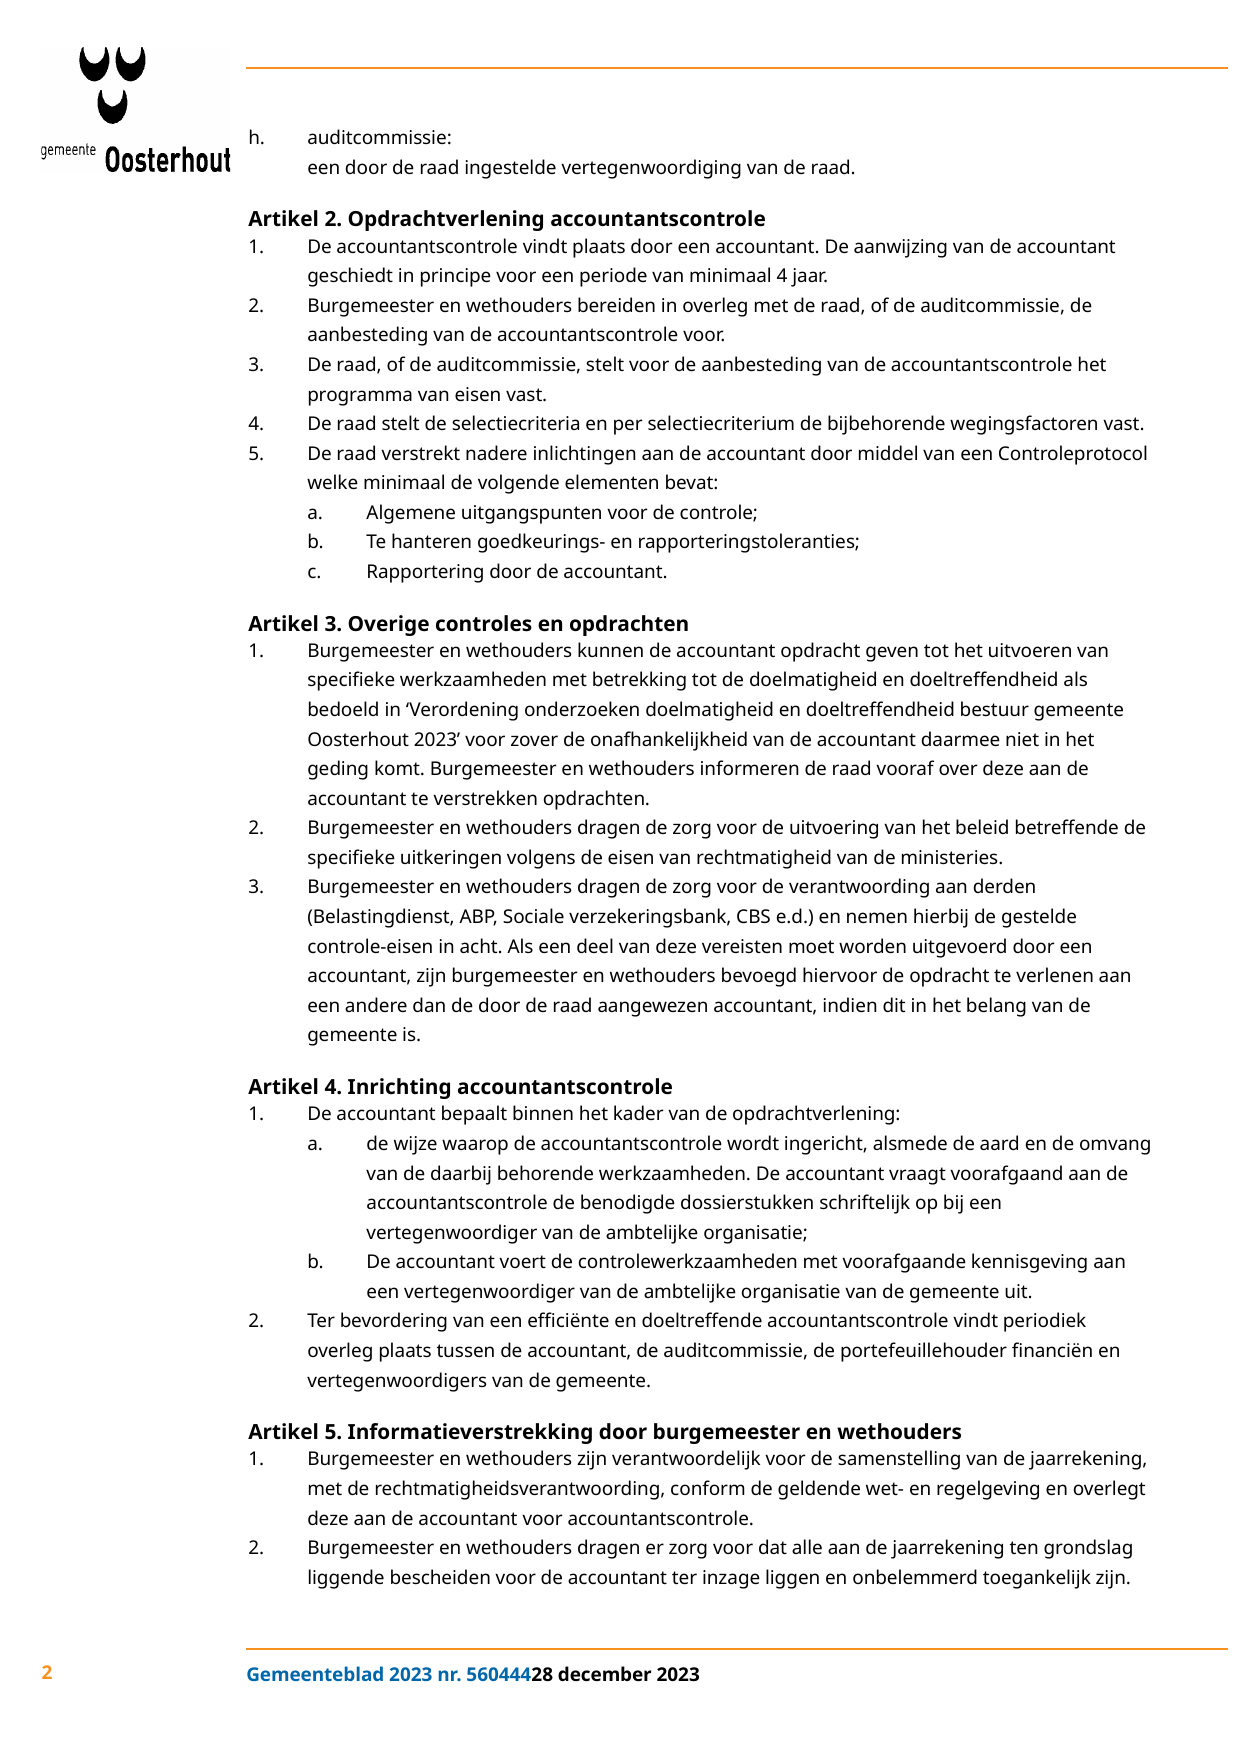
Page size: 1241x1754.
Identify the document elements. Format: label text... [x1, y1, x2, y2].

list auditcommissie: [248, 124, 1152, 150]
list Burgemeester en wethouders kunnen de accountant opdracht geven tot het uitvoeren van specifieke werkzaamheden met betrekking tot de doelmatigheid en doeltreffendheid als bedoeld in ‘Verordening onderzoeken doelmatigheid en doeltreffendheid bestuur gemeente Oosterhout 2023’ voor zover de onafhankelijkheid van de accountant daarmee niet in het geding komt. Burgemeester en wethouders informeren de raad vooraf over deze aan de accountant te verstrekken opdrachten. [248, 637, 1152, 811]
picture [41, 47, 231, 172]
text Artikel 5. Informatieverstrekking door burgemeester en wethouders [248, 1417, 1152, 1446]
list Algemene uitgangspunten voor de controle; [307, 499, 1152, 525]
list De accountant bepaalt binnen het kader van de opdrachtverlening: [248, 1101, 1152, 1126]
list Burgemeester en wethouders dragen de zorg voor de verantwoording aan derden (Belastingdienst, ABP, Sociale verzekeringsbank, CBS e.d.) en nemen hierbij de gestelde controle-eisen in acht. Als een deel van deze vereisten moet worden uitgevoerd door een accountant, zijn burgemeester en wethouders bevoegd hiervoor de opdracht te verlenen aan een andere dan de door de raad aangewezen accountant, indien dit in het belang van de gemeente is. [248, 874, 1152, 1047]
list Te hanteren goedkeurings- en rapporteringstoleranties; [307, 529, 1152, 554]
list De raad verstrekt nadere inlichtingen aan de accountant door middel van een Controleprotocol welke minimaal de volgende elementen bevat: [248, 440, 1152, 495]
list Burgemeester en wethouders zijn verantwoordelijk voor de samenstelling van de jaarrekening, met de rechtmatigheidsverantwoording, conform de geldende wet- en regelgeving en overlegt deze aan de accountant voor accountantscontrole. [248, 1446, 1152, 1531]
text Artikel 2. Opdrachtverlening accountantscontrole [248, 204, 1152, 233]
list Burgemeester en wethouders dragen er zorg voor dat alle aan de jaarrekening ten grondslag liggende bescheiden voor de accountant ter inzage liggen en onbelemmerd toegankelijk zijn. [248, 1534, 1152, 1590]
list De raad, of de auditcommissie, stelt voor de aanbesteding van de accountantscontrole het programma van eisen vast. [248, 351, 1152, 406]
text Artikel 4. Inrichting accountantscontrole [248, 1072, 1152, 1101]
text Artikel 3. Overige controles en opdrachten [248, 609, 1152, 637]
list De raad stelt de selectiecriteria en per selectiecriterium de bijbehorende wegingsfactoren vast. [248, 410, 1152, 436]
list Rapportering door de accountant. [307, 558, 1152, 584]
list Burgemeester en wethouders bereiden in overleg met de raad, of de auditcommissie, de aanbesteding van de accountantscontrole voor. [248, 292, 1152, 347]
list de wijze waarop de accountantscontrole wordt ingericht, alsmede de aard en de omvang van de daarbij behorende werkzaamheden. De accountant vraagt voorafgaand aan de accountantscontrole de benodigde dossierstukken schriftelijk op bij een vertegenwoordiger van de ambtelijke organisatie; [307, 1130, 1152, 1244]
list een door de raad ingestelde vertegenwoordiging van de raad. [248, 154, 1152, 180]
list Burgemeester en wethouders dragen de zorg voor de uitvoering van het beleid betreffende de specifieke uitkeringen volgens de eisen van rechtmatigheid van de ministeries. [248, 814, 1152, 870]
list De accountantscontrole vindt plaats door een accountant. De aanwijzing van de accountant geschiedt in principe voor een periode van minimaal 4 jaar. [248, 233, 1152, 288]
list De accountant voert de controlewerkzaamheden met voorafgaande kennisgeving aan een vertegenwoordiger van de ambtelijke organisatie van de gemeente uit. [307, 1248, 1152, 1304]
list Ter bevordering van een efficiënte en doeltreffende accountantscontrole vindt periodiek overleg plaats tussen de accountant, de auditcommissie, de portefeuillehouder financiën en vertegenwoordigers van de gemeente. [248, 1308, 1152, 1392]
